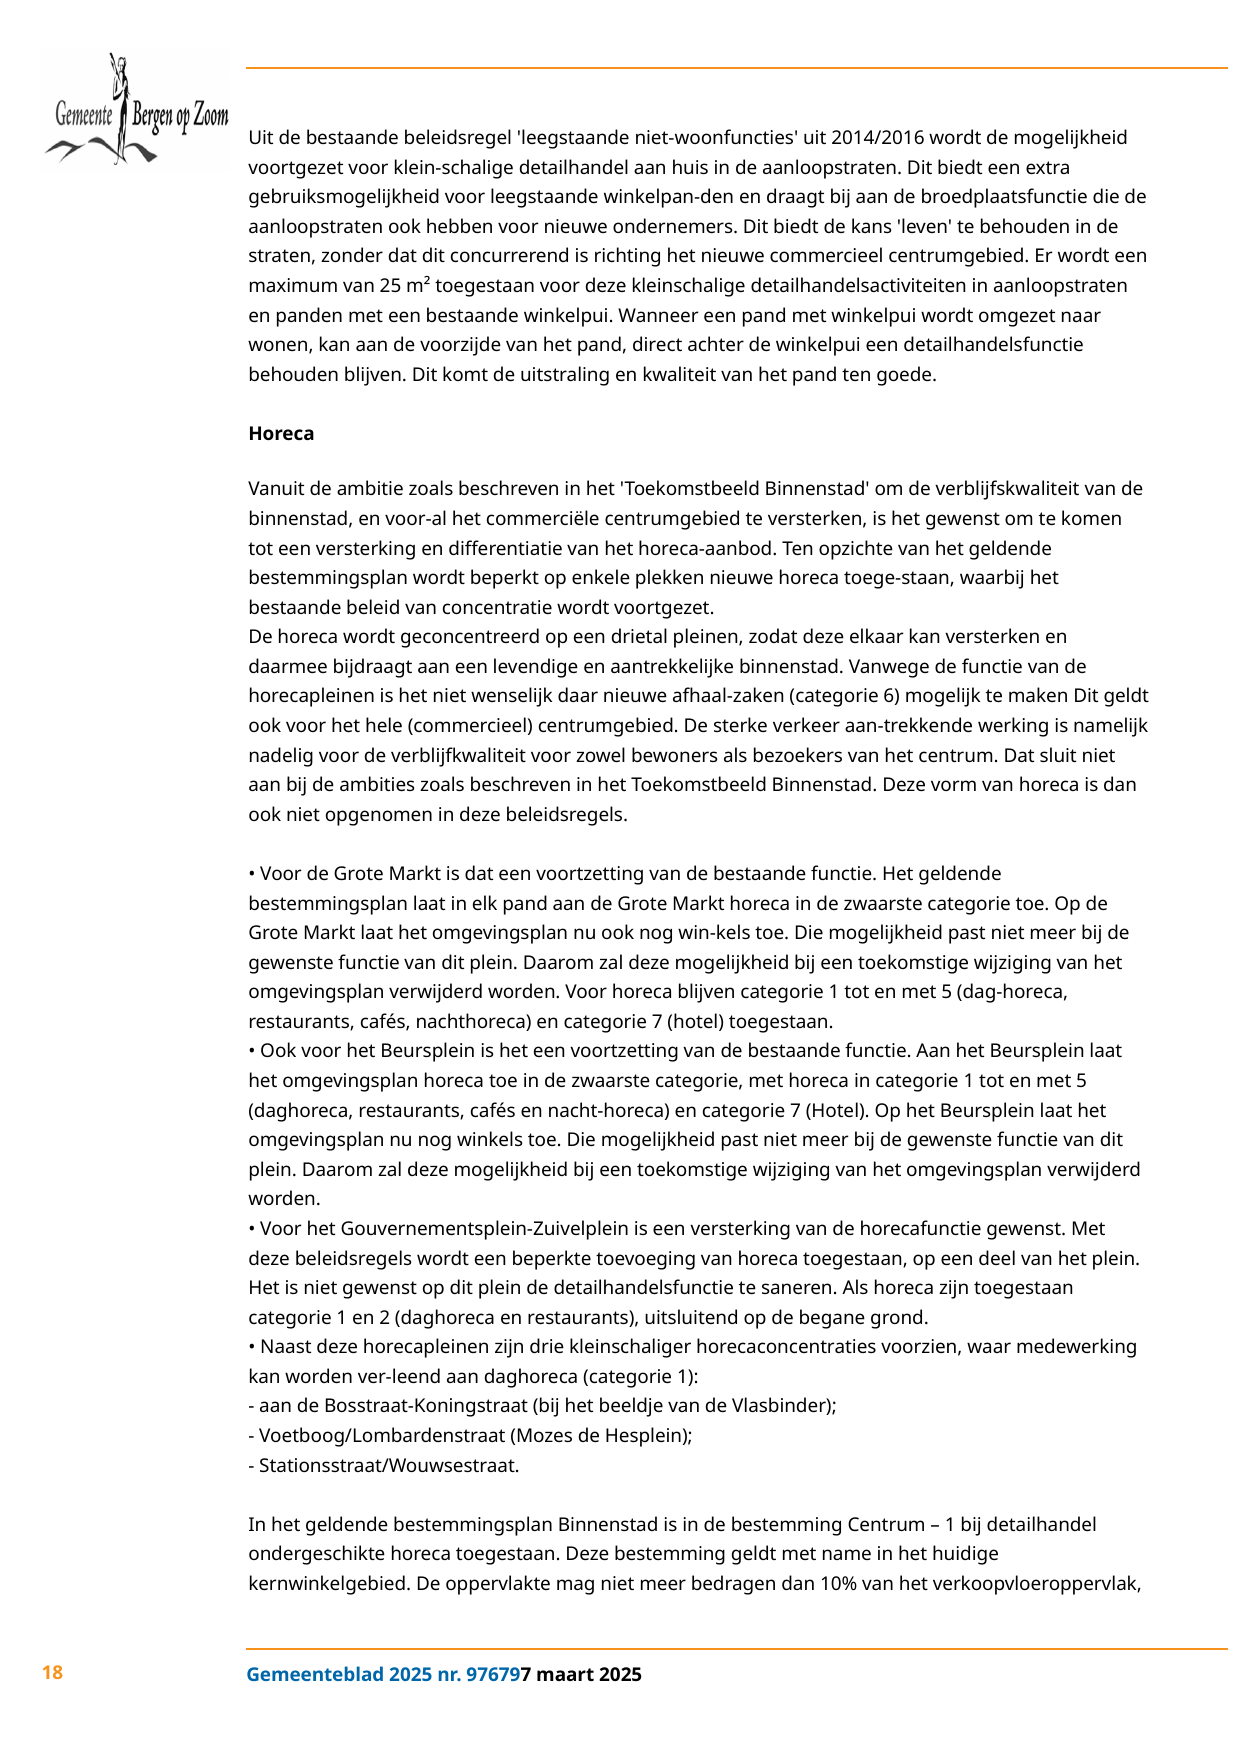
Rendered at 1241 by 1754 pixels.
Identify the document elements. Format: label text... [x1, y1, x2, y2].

text Vanuit de ambitie zoals beschreven in het 'Toekomstbeeld Binnenstad' om de verblijfskwaliteit van de binnenstad, en voor-al het commerciële centrumgebied te versterken, is het gewenst om te komen tot een versterking en differentiatie van het horeca-aanbod. Ten opzichte van het geldende bestemmingsplan wordt beperkt op enkele plekken nieuwe horeca toege-staan, waarbij het bestaande beleid van concentratie wordt voortgezet. [248, 476, 1152, 619]
text - Stationsstraat/Wouwsestraat. [248, 1452, 1152, 1477]
text - Voetboog/Lombardenstraat (Mozes de Hesplein); [248, 1422, 1152, 1448]
text Horeca [248, 420, 1152, 446]
text • Voor het Gouvernementsplein-Zuivelplein is een versterking van de horecafunctie gewenst. Met deze beleidsregels wordt een beperkte toevoeging van horeca toegestaan, op een deel van het plein. Het is niet gewenst op dit plein de detailhandelsfunctie te saneren. Als horeca zijn toegestaan categorie 1 en 2 (daghoreca en restaurants), uitsluitend op de begane grond. [248, 1215, 1152, 1329]
text In het geldende bestemmingsplan Binnenstad is in de bestemming Centrum – 1 bij detailhandel ondergeschikte horeca toegestaan. Deze bestemming geldt met name in het huidige kernwinkelgebied. De oppervlakte mag niet meer bedragen dan 10% van het verkoopvloeroppervlak, [248, 1511, 1152, 1596]
text • Voor de Grote Markt is dat een voortzetting van de bestaande functie. Het geldende bestemmingsplan laat in elk pand aan de Grote Markt horeca in de zwaarste categorie toe. Op de Grote Markt laat het omgevingsplan nu ook nog win-kels toe. Die mogelijkheid past niet meer bij de gewenste functie van dit plein. Daarom zal deze mogelijkheid bij een toekomstige wijziging van het omgevingsplan verwijderd worden. Voor horeca blijven categorie 1 tot en met 5 (dag-horeca, restaurants, cafés, nachthoreca) en categorie 7 (hotel) toegestaan. [248, 860, 1152, 1034]
text Uit de bestaande beleidsregel 'leegstaande niet-woonfuncties' uit 2014/2016 wordt de mogelijkheid voortgezet voor klein-schalige detailhandel aan huis in de aanloopstraten. Dit biedt een extra gebruiksmogelijkheid voor leegstaande winkelpan-den en draagt bij aan de broedplaatsfunctie die de aanloopstraten ook hebben voor nieuwe ondernemers. Dit biedt de kans 'leven' te behouden in de straten, zonder dat dit concurrerend is richting het nieuwe commercieel centrumgebied. Er wordt een maximum van 25 m² toegestaan voor deze kleinschalige detailhandelsactiviteiten in aanloopstraten en panden met een bestaande winkelpui. Wanneer een pand met winkelpui wordt omgezet naar wonen, kan aan de voorzijde van het pand, direct achter de winkelpui een detailhandelsfunctie behouden blijven. Dit komt de uitstraling en kwaliteit van het pand ten goede. [248, 124, 1152, 387]
text • Ook voor het Beursplein is het een voortzetting van de bestaande functie. Aan het Beursplein laat het omgevingsplan horeca toe in de zwaarste categorie, met horeca in categorie 1 tot en met 5 (daghoreca, restaurants, cafés en nacht-horeca) en categorie 7 (Hotel). Op het Beursplein laat het omgevingsplan nu nog winkels toe. Die mogelijkheid past niet meer bij de gewenste functie van dit plein. Daarom zal deze mogelijkheid bij een toekomstige wijziging van het omgevingsplan verwijderd worden. [248, 1038, 1152, 1211]
text De horeca wordt geconcentreerd op een drietal pleinen, zodat deze elkaar kan versterken en daarmee bijdraagt aan een levendige en aantrekkelijke binnenstad. Vanwege de functie van de horecapleinen is het niet wenselijk daar nieuwe afhaal-zaken (categorie 6) mogelijk te maken Dit geldt ook voor het hele (commercieel) centrumgebied. De sterke verkeer aan-trekkende werking is namelijk nadelig voor de verblijfkwaliteit voor zowel bewoners als bezoekers van het centrum. Dat sluit niet aan bij de ambities zoals beschreven in het Toekomstbeeld Binnenstad. Deze vorm van horeca is dan ook niet opgenomen in deze beleidsregels. [248, 623, 1152, 827]
picture [41, 47, 231, 172]
text • Naast deze horecapleinen zijn drie kleinschaliger horecaconcentraties voorzien, waar medewerking kan worden ver-leend aan daghoreca (categorie 1): [248, 1333, 1152, 1389]
text - aan de Bosstraat-Koningstraat (bij het beeldje van de Vlasbinder); [248, 1393, 1152, 1418]
